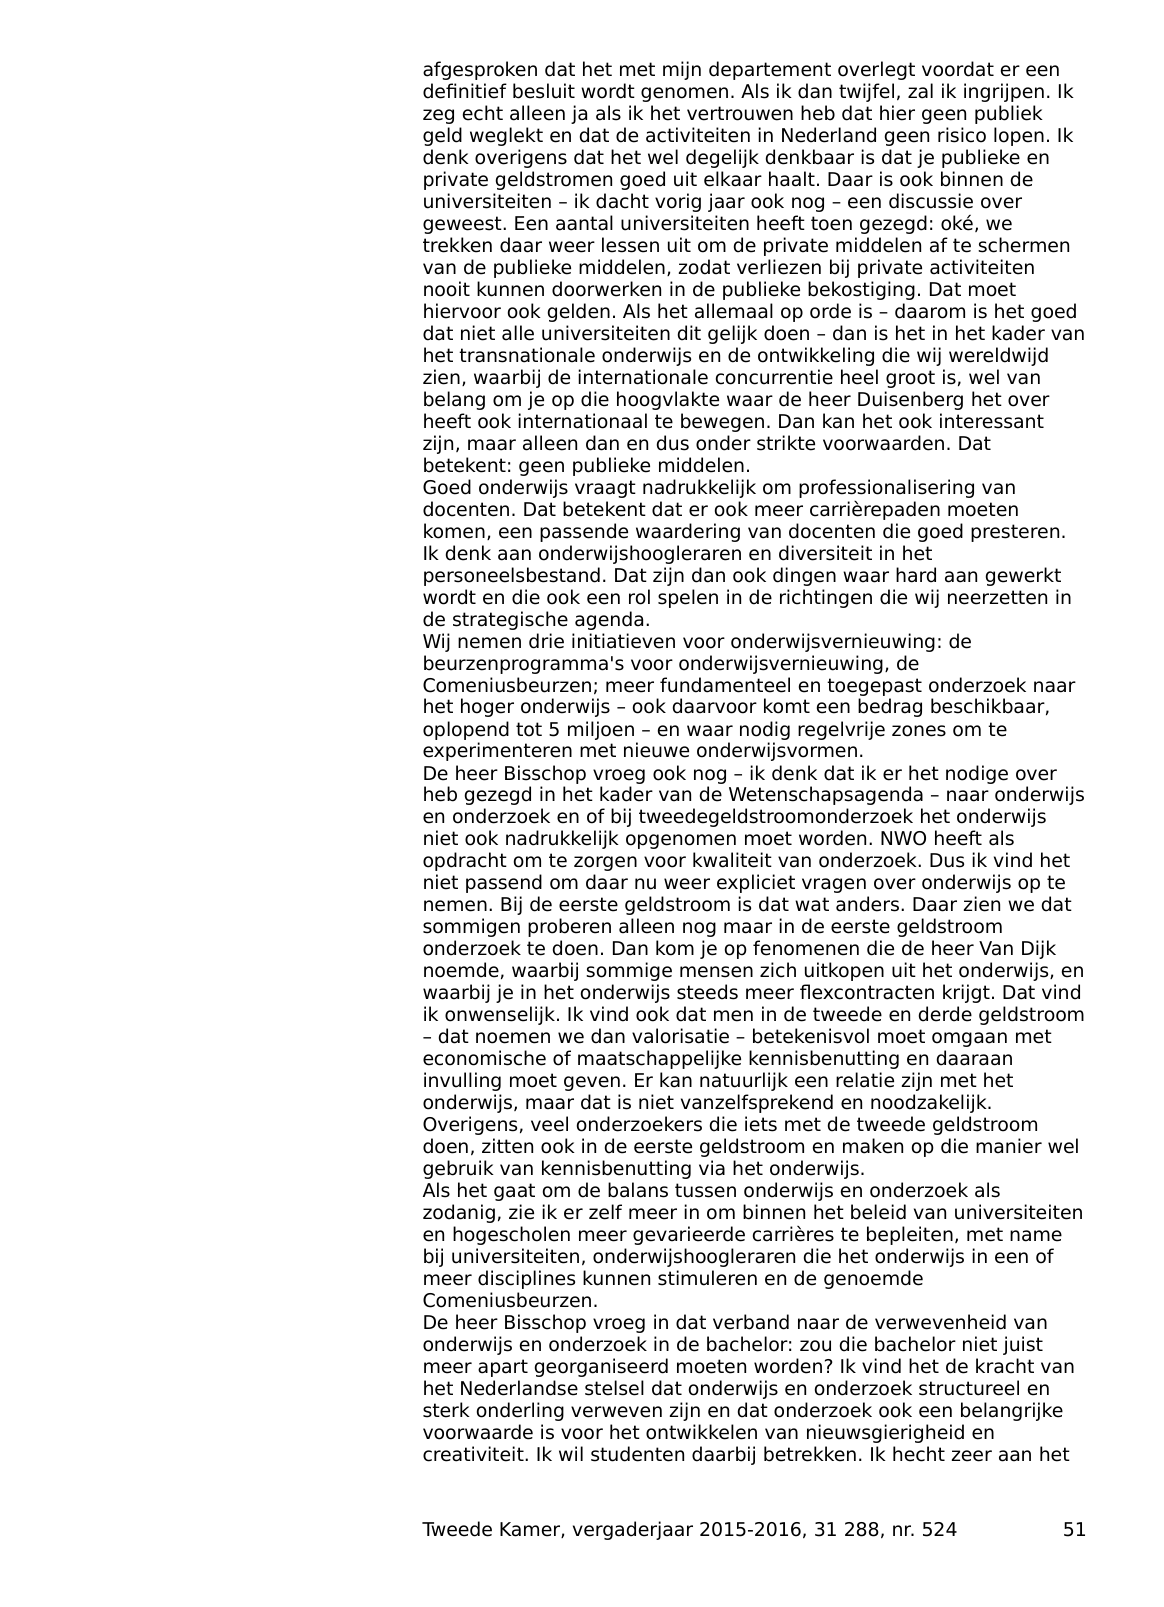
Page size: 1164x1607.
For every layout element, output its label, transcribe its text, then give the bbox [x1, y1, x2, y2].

text De heer Bisschop vroeg in dat verband naar de verwevenheid van onderwijs en onderzoek in de bachelor: zou die bachelor niet juist meer apart georganiseerd moeten worden? Ik vind het de kracht van het Nederlandse stelsel dat onderwijs en onderzoek structureel en sterk onderling verweven zijn en dat onderzoek ook een belangrijke voorwaarde is voor het ontwikkelen van nieuwsgierigheid en creativiteit. Ik wil studenten daarbij betrekken. Ik hecht zeer aan het [422, 1312, 1087, 1466]
text afgesproken dat het met mijn departement overlegt voordat er een definitief besluit wordt genomen. Als ik dan twijfel, zal ik ingrijpen. Ik zeg echt alleen ja als ik het vertrouwen heb dat hier geen publiek geld weglekt en dat de activiteiten in Nederland geen risico lopen. Ik denk overigens dat het wel degelijk denkbaar is dat je publieke en private geldstromen goed uit elkaar haalt. Daar is ook binnen de universiteiten – ik dacht vorig jaar ook nog – een discussie over geweest. Een aantal universiteiten heeft toen gezegd: oké, we trekken daar weer lessen uit om de private middelen af te schermen van de publieke middelen, zodat verliezen bij private activiteiten nooit kunnen doorwerken in de publieke bekostiging. Dat moet hiervoor ook gelden. Als het allemaal op orde is – daarom is het goed dat niet alle universiteiten dit gelijk doen – dan is het in het kader van het transnationale onderwijs en de ontwikkeling die wij wereldwijd zien, waarbij de internationale concurrentie heel groot is, wel van belang om je op die hoogvlakte waar de heer Duisenberg het over heeft ook internationaal te bewegen. Dan kan het ook interessant zijn, maar alleen dan en dus onder strikte voorwaarden. Dat betekent: geen publieke middelen. [422, 59, 1087, 477]
text Wij nemen drie initiatieven voor onderwijsvernieuwing: de beurzenprogramma's voor onderwijsvernieuwing, de Comeniusbeurzen; meer fundamenteel en toegepast onderzoek naar het hoger onderwijs – ook daarvoor komt een bedrag beschikbaar, oplopend tot 5 miljoen – en waar nodig regelvrije zones om te experimenteren met nieuwe onderwijsvormen. [422, 631, 1087, 762]
text Als het gaat om de balans tussen onderwijs en onderzoek als zodanig, zie ik er zelf meer in om binnen het beleid van universiteiten en hogescholen meer gevarieerde carrières te bepleiten, met name bij universiteiten, onderwijshoogleraren die het onderwijs in een of meer disciplines kunnen stimuleren en de genoemde Comeniusbeurzen. [422, 1180, 1087, 1312]
text Goed onderwijs vraagt nadrukkelijk om professionalisering van docenten. Dat betekent dat er ook meer carrièrepaden moeten komen, een passende waardering van docenten die goed presteren. Ik denk aan onderwijshoogleraren en diversiteit in het personeelsbestand. Dat zijn dan ook dingen waar hard aan gewerkt wordt en die ook een rol spelen in de richtingen die wij neerzetten in de strategische agenda. [422, 477, 1087, 631]
text De heer Bisschop vroeg ook nog – ik denk dat ik er het nodige over heb gezegd in het kader van de Wetenschapsagenda – naar onderwijs en onderzoek en of bij tweedegeldstroomonderzoek het onderwijs niet ook nadrukkelijk opgenomen moet worden. NWO heeft als opdracht om te zorgen voor kwaliteit van onderzoek. Dus ik vind het niet passend om daar nu weer expliciet vragen over onderwijs op te nemen. Bij de eerste geldstroom is dat wat anders. Daar zien we dat sommigen proberen alleen nog maar in de eerste geldstroom onderzoek te doen. Dan kom je op fenomenen die de heer Van Dijk noemde, waarbij sommige mensen zich uitkopen uit het onderwijs, en waarbij je in het onderwijs steeds meer flexcontracten krijgt. Dat vind ik onwenselijk. Ik vind ook dat men in de tweede en derde geldstroom – dat noemen we dan valorisatie – betekenisvol moet omgaan met economische of maatschappelijke kennisbenutting en daaraan invulling moet geven. Er kan natuurlijk een relatie zijn met het onderwijs, maar dat is niet vanzelfsprekend en noodzakelijk. Overigens, veel onderzoekers die iets met de tweede geldstroom doen, zitten ook in de eerste geldstroom en maken op die manier wel gebruik van kennisbenutting via het onderwijs. [422, 762, 1087, 1180]
